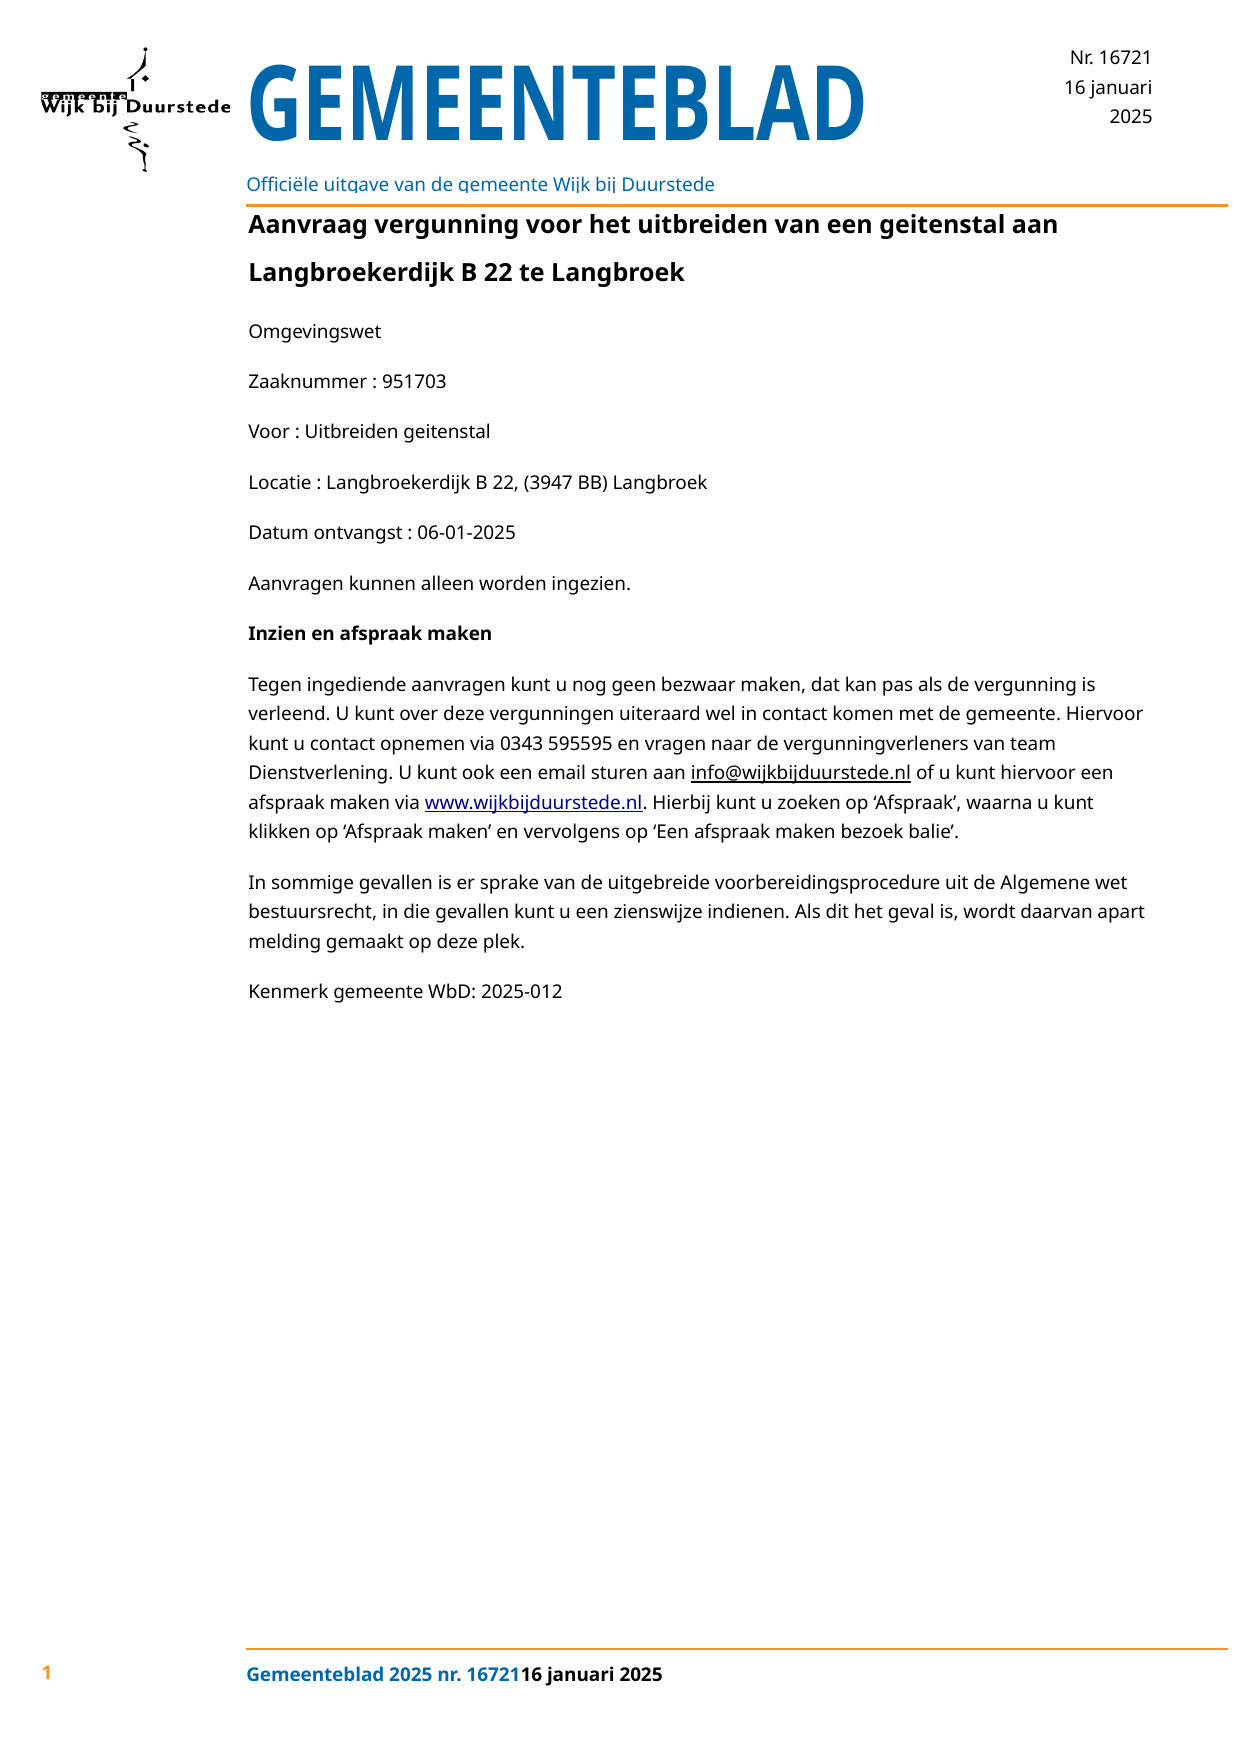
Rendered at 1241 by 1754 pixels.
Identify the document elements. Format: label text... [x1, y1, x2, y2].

text Omgevingswet [248, 318, 1152, 344]
text Datum ontvangst : 06-01-2025 [248, 519, 1152, 545]
text Kenmerk gemeente WbD: 2025-012 [248, 979, 1152, 1004]
text Locatie : Langbroekerdijk B 22, (3947 BB) Langbroek [248, 469, 1152, 495]
text Inzien en afspraak maken [248, 620, 1152, 646]
text Aanvraag vergunning voor het uitbreiden van een geitenstal aan Langbroekerdijk B 22 te Langbroek [248, 207, 1152, 288]
picture [41, 47, 231, 172]
text Voor : Uitbreiden geitenstal [248, 419, 1152, 444]
text In sommige gevallen is er sprake van de uitgebreide voorbereidingsprocedure uit de Algemene wet bestuursrecht, in die gevallen kunt u een zienswijze indienen. Als dit het geval is, wordt daarvan apart melding gemaakt op deze plek. [248, 869, 1152, 954]
text Aanvragen kunnen alleen worden ingezien. [248, 570, 1152, 596]
text Zaaknummer : 951703 [248, 368, 1152, 394]
text Tegen ingediende aanvragen kunt u nog geen bezwaar maken, dat kan pas als de vergunning is verleend. U kunt over deze vergunningen uiteraard wel in contact komen met de gemeente. Hiervoor kunt u contact opnemen via 0343 595595 en vragen naar de vergunningverleners van team Dienstverlening. U kunt ook een email sturen aan info@wijkbijduurstede.nl of u kunt hiervoor een afspraak maken via www.wijkbijduurstede.nl. Hierbij kunt u zoeken op ‘Afspraak’, waarna u kunt klikken op ‘Afspraak maken’ en vervolgens op ‘Een afspraak maken bezoek balie’. [248, 671, 1152, 844]
